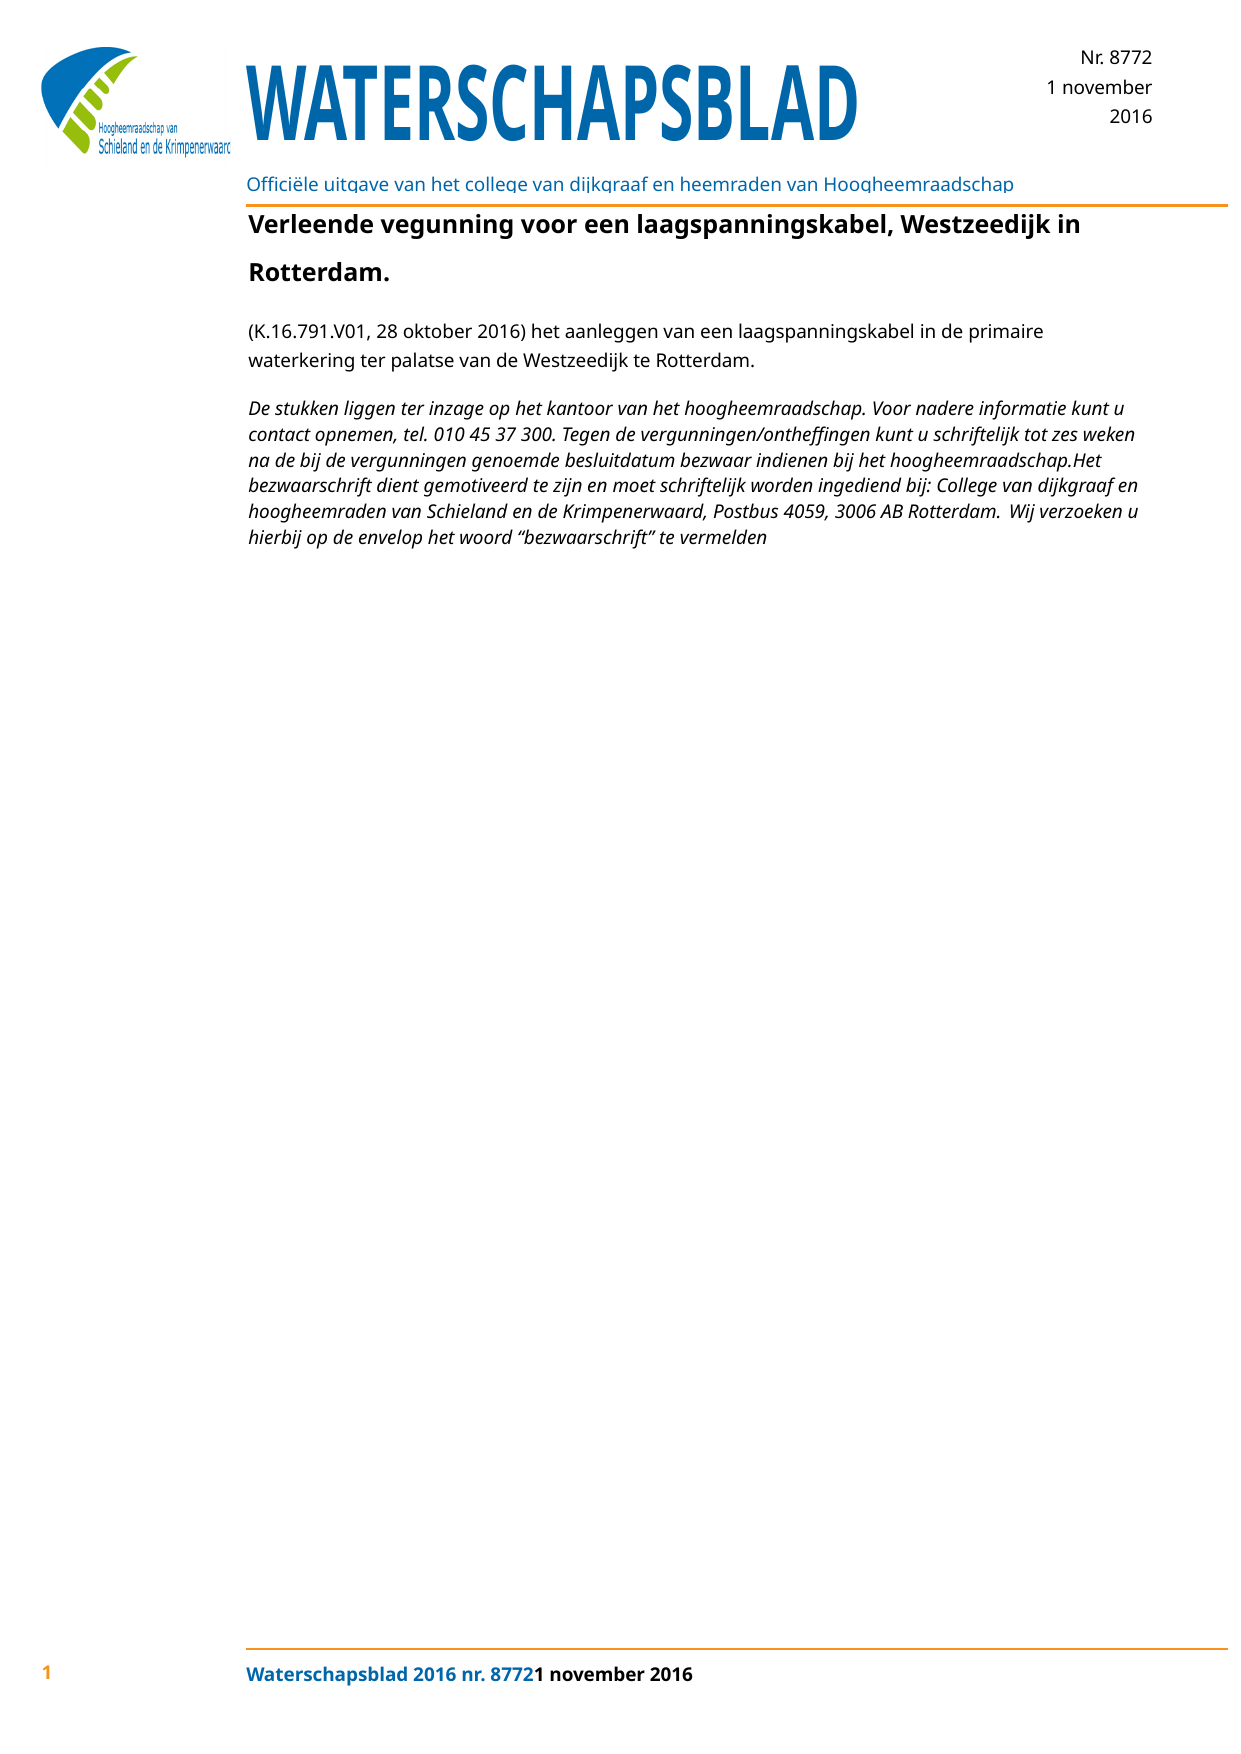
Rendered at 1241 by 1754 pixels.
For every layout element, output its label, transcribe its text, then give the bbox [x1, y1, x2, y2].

text Verleende vegunning voor een laagspanningskabel, Westzeedijk in Rotterdam. [248, 207, 1152, 288]
picture [41, 47, 231, 172]
text De stukken liggen ter inzage op het kantoor van het hoogheemraadschap. Voor nadere informatie kunt u contact opnemen, tel. 010 45 37 300. Tegen de vergunningen/ontheffingen kunt u schriftelijk tot zes weken na de bij de vergunningen genoemde besluitdatum bezwaar indienen bij het hoogheemraadschap.Het bezwaarschrift dient gemotiveerd te zijn en moet schriftelijk worden ingediend bij: College van dijkgraaf en hoogheemraden van Schieland en de Krimpenerwaard, Postbus 4059, 3006 AB Rotterdam. Wij verzoeken u hierbij op de envelop het woord “bezwaarschrift” te vermelden [248, 395, 1152, 550]
text (K.16.791.V01, 28 oktober 2016) het aanleggen van een laagspanningskabel in de primaire waterkering ter palatse van de Westzeedijk te Rotterdam. [248, 318, 1152, 373]
